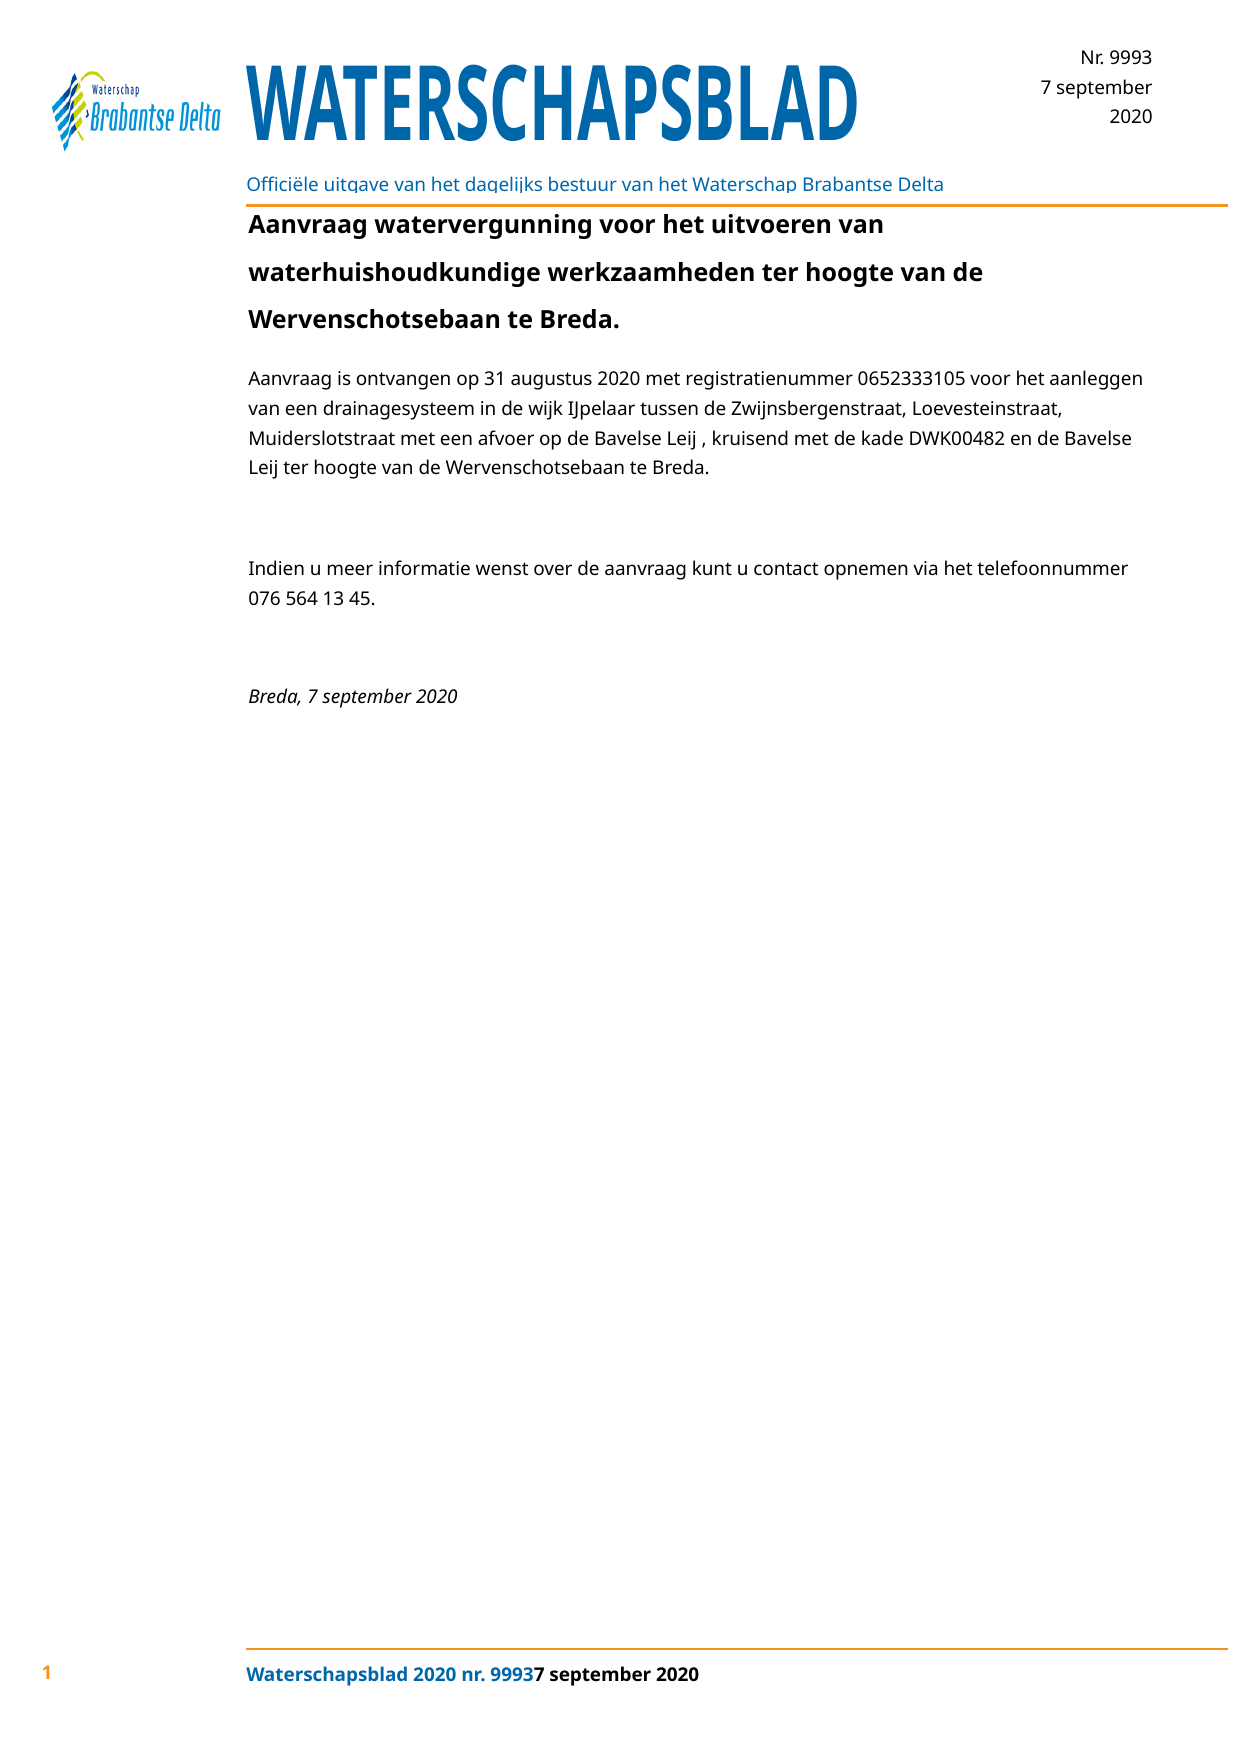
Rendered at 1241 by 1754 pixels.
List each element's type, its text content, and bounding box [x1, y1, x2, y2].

text Aanvraag is ontvangen op 31 augustus 2020 met registratienummer 0652333105 voor het aanleggen van een drainagesysteem in de wijk IJpelaar tussen de Zwijnsbergenstraat, Loevesteinstraat, Muiderslotstraat met een afvoer op de Bavelse Leij , kruisend met de kade DWK00482 en de Bavelse Leij ter hoogte van de Wervenschotsebaan te Breda. [248, 366, 1152, 480]
picture [41, 47, 231, 172]
text Indien u meer informatie wenst over de aanvraag kunt u contact opnemen via het telefoonnummer 076 564 13 45. [248, 555, 1152, 610]
text Breda, 7 september 2020 [248, 683, 1152, 709]
text Aanvraag watervergunning voor het uitvoeren van waterhuishoudkundige werkzaamheden ter hoogte van de Wervenschotsebaan te Breda. [248, 207, 1152, 336]
